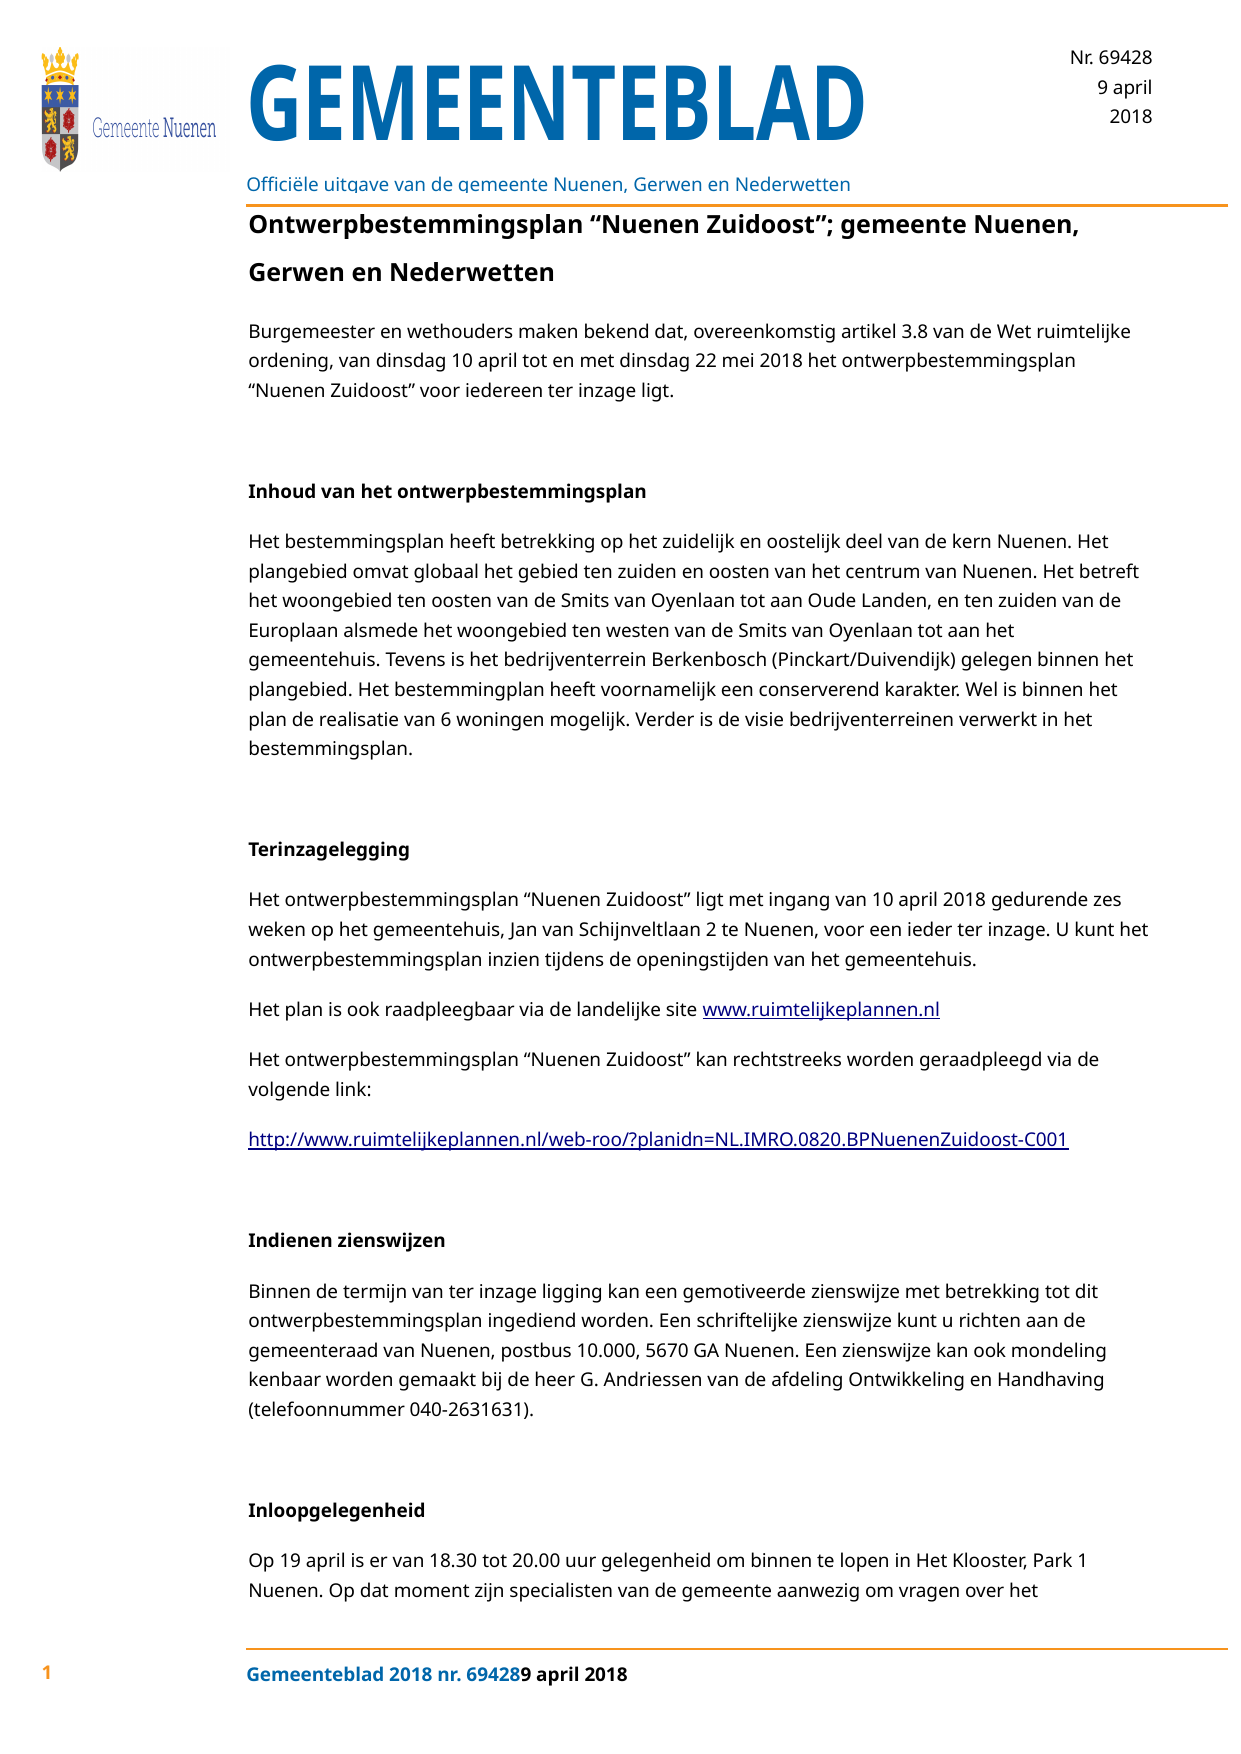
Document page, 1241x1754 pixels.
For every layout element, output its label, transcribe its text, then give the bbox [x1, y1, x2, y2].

picture [41, 47, 231, 172]
text Het plan is ook raadpleegbaar via de landelijke site www.ruimtelijkeplannen.nl [248, 996, 1152, 1022]
text Het ontwerpbestemmingsplan “Nuenen Zuidoost” ligt met ingang van 10 april 2018 gedurende zes weken op het gemeentehuis, Jan van Schijnveltlaan 2 te Nuenen, voor een ieder ter inzage. U kunt het ontwerpbestemmingsplan inzien tijdens de openingstijden van het gemeentehuis. [248, 887, 1152, 972]
text Inloopgelegenheid [248, 1497, 1152, 1523]
text Het bestemmingsplan heeft betrekking op het zuidelijk en oostelijk deel van de kern Nuenen. Het plangebied omvat globaal het gebied ten zuiden en oosten van het centrum van Nuenen. Het betreft het woongebied ten oosten van de Smits van Oyenlaan tot aan Oude Landen, en ten zuiden van de Europlaan alsmede het woongebied ten westen van de Smits van Oyenlaan tot aan het gemeentehuis. Tevens is het bedrijventerrein Berkenbosch (Pinckart/Duivendijk) gelegen binnen het plangebied. Het bestemmingplan heeft voornamelijk een conserverend karakter. Wel is binnen het plan de realisatie van 6 woningen mogelijk. Verder is de visie bedrijventerreinen verwerkt in het bestemmingsplan. [248, 528, 1152, 761]
text Terinzagelegging [248, 836, 1152, 862]
text http://www.ruimtelijkeplannen.nl/web-roo/?planidn=NL.IMRO.0820.BPNuenenZuidoost-C001 [248, 1127, 1152, 1152]
text Inhoud van het ontwerpbestemmingsplan [248, 478, 1152, 504]
text Indienen zienswijzen [248, 1227, 1152, 1253]
text Op 19 april is er van 18.30 tot 20.00 uur gelegenheid om binnen te lopen in Het Klooster, Park 1 Nuenen. Op dat moment zijn specialisten van de gemeente aanwezig om vragen over het [248, 1547, 1152, 1603]
text Ontwerpbestemmingsplan “Nuenen Zuidoost”; gemeente Nuenen, Gerwen en Nederwetten [248, 207, 1152, 288]
text Burgemeester en wethouders maken bekend dat, overeenkomstig artikel 3.8 van de Wet ruimtelijke ordening, van dinsdag 10 april tot en met dinsdag 22 mei 2018 het ontwerpbestemmingsplan “Nuenen Zuidoost” voor iedereen ter inzage ligt. [248, 318, 1152, 403]
text Binnen de termijn van ter inzage ligging kan een gemotiveerde zienswijze met betrekking tot dit ontwerpbestemmingsplan ingediend worden. Een schriftelijke zienswijze kunt u richten aan de gemeenteraad van Nuenen, postbus 10.000, 5670 GA Nuenen. Een zienswijze kan ook mondeling kenbaar worden gemaakt bij de heer G. Andriessen van de afdeling Ontwikkeling en Handhaving (telefoonnummer 040-2631631). [248, 1278, 1152, 1422]
text Het ontwerpbestemmingsplan “Nuenen Zuidoost” kan rechtstreeks worden geraadpleegd via de volgende link: [248, 1047, 1152, 1102]
